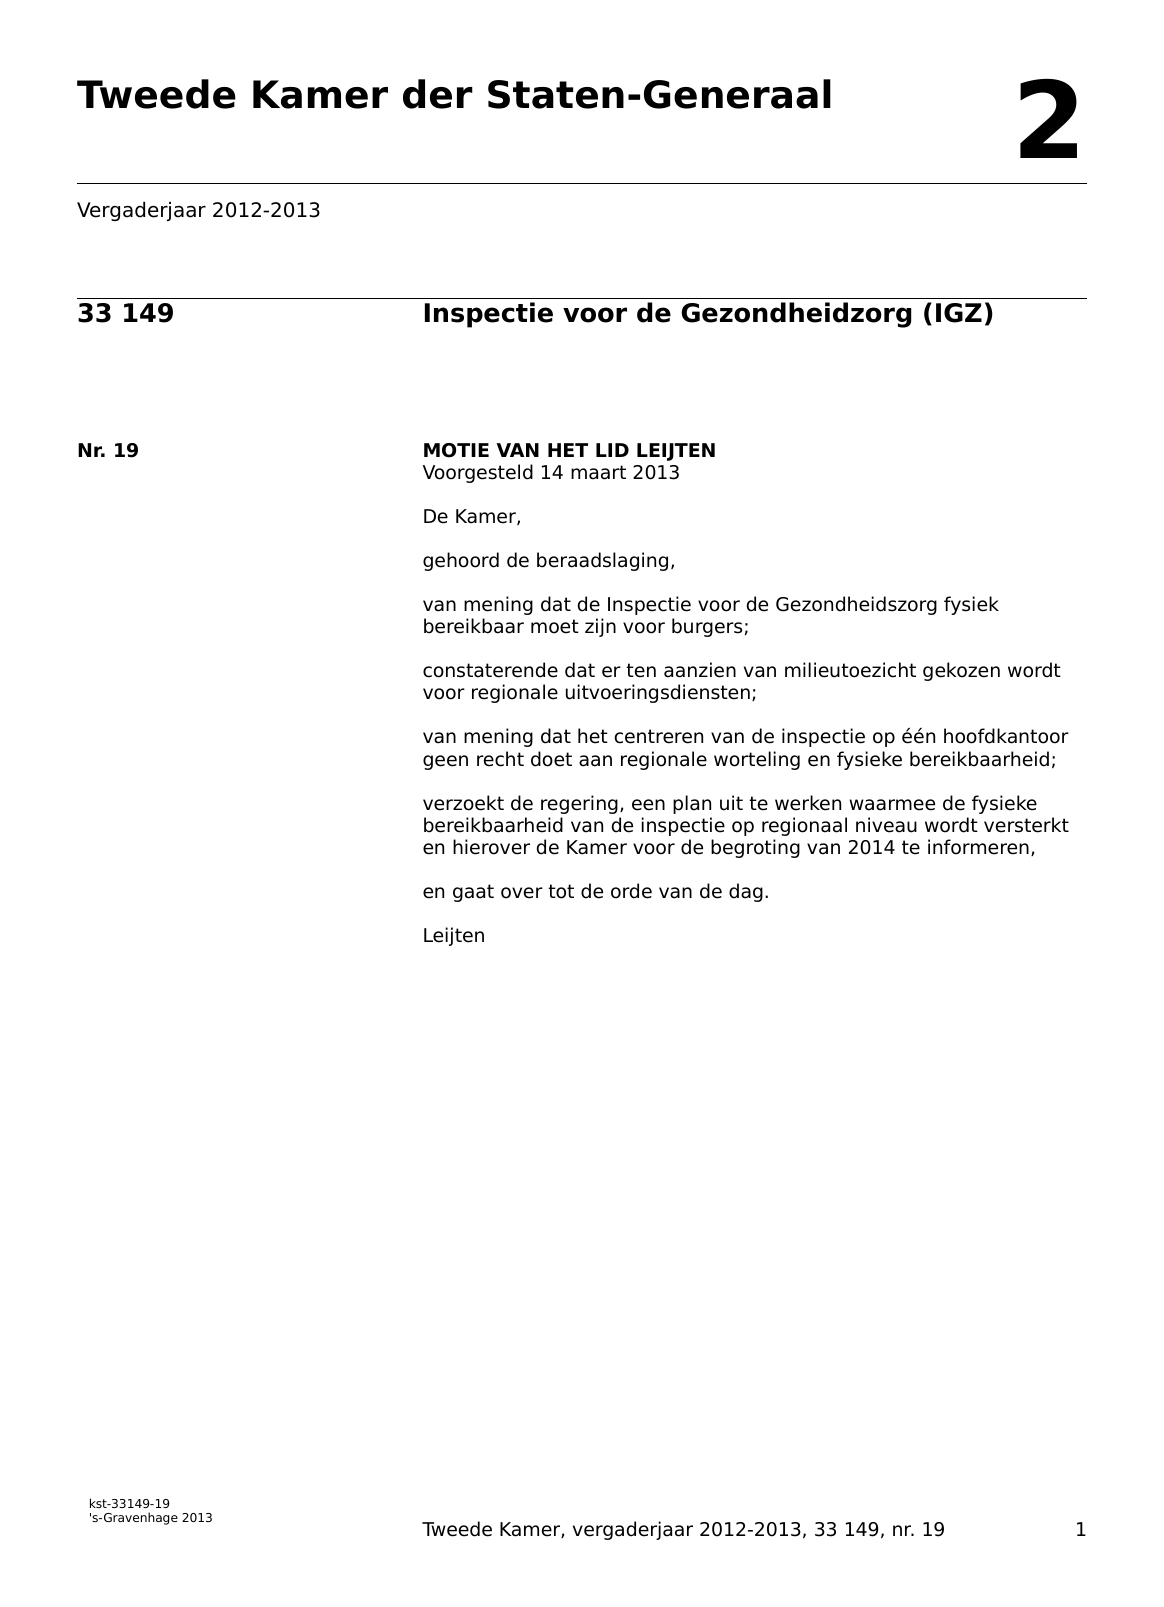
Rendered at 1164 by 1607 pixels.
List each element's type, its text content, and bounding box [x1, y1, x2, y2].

text De Kamer, [422, 506, 1087, 528]
text van mening dat de Inspectie voor de Gezondheidszorg fysiek bereikbaar moet zijn voor burgers; [422, 594, 1087, 638]
subtitle 33 149 Inspectie voor de Gezondheidzorg (IGZ) [77, 299, 1087, 329]
text Leijten [422, 925, 1087, 947]
table_header Tweede Kamer der Staten-Generaal [77, 59, 886, 183]
text Voorgesteld 14 maart 2013 [422, 462, 1087, 484]
text en gaat over tot de orde van de dag. [422, 881, 1087, 903]
text verzoekt de regering, een plan uit te werken waarmee de fysieke bereikbaarheid van de inspectie op regionaal niveau wordt versterkt en hierover de Kamer voor de begroting van 2014 te informeren, [422, 793, 1087, 858]
text gehoord de beraadslaging, [422, 550, 1087, 572]
table_cell Vergaderjaar 2012-2013 [77, 184, 1087, 298]
text 's-Gravenhage 2013 [88, 1511, 323, 1525]
subtitle Nr. 19 MOTIE VAN HET LID LEIJTEN [77, 440, 1087, 462]
text kst-33149-19 [88, 1497, 323, 1511]
text van mening dat het centreren van de inspectie op één hoofdkantoor geen recht doet aan regionale worteling en fysieke bereikbaarheid; [422, 726, 1087, 770]
table_header 2 [886, 59, 1087, 183]
text constaterende dat er ten aanzien van milieutoezicht gekozen wordt voor regionale uitvoeringsdiensten; [422, 660, 1087, 704]
